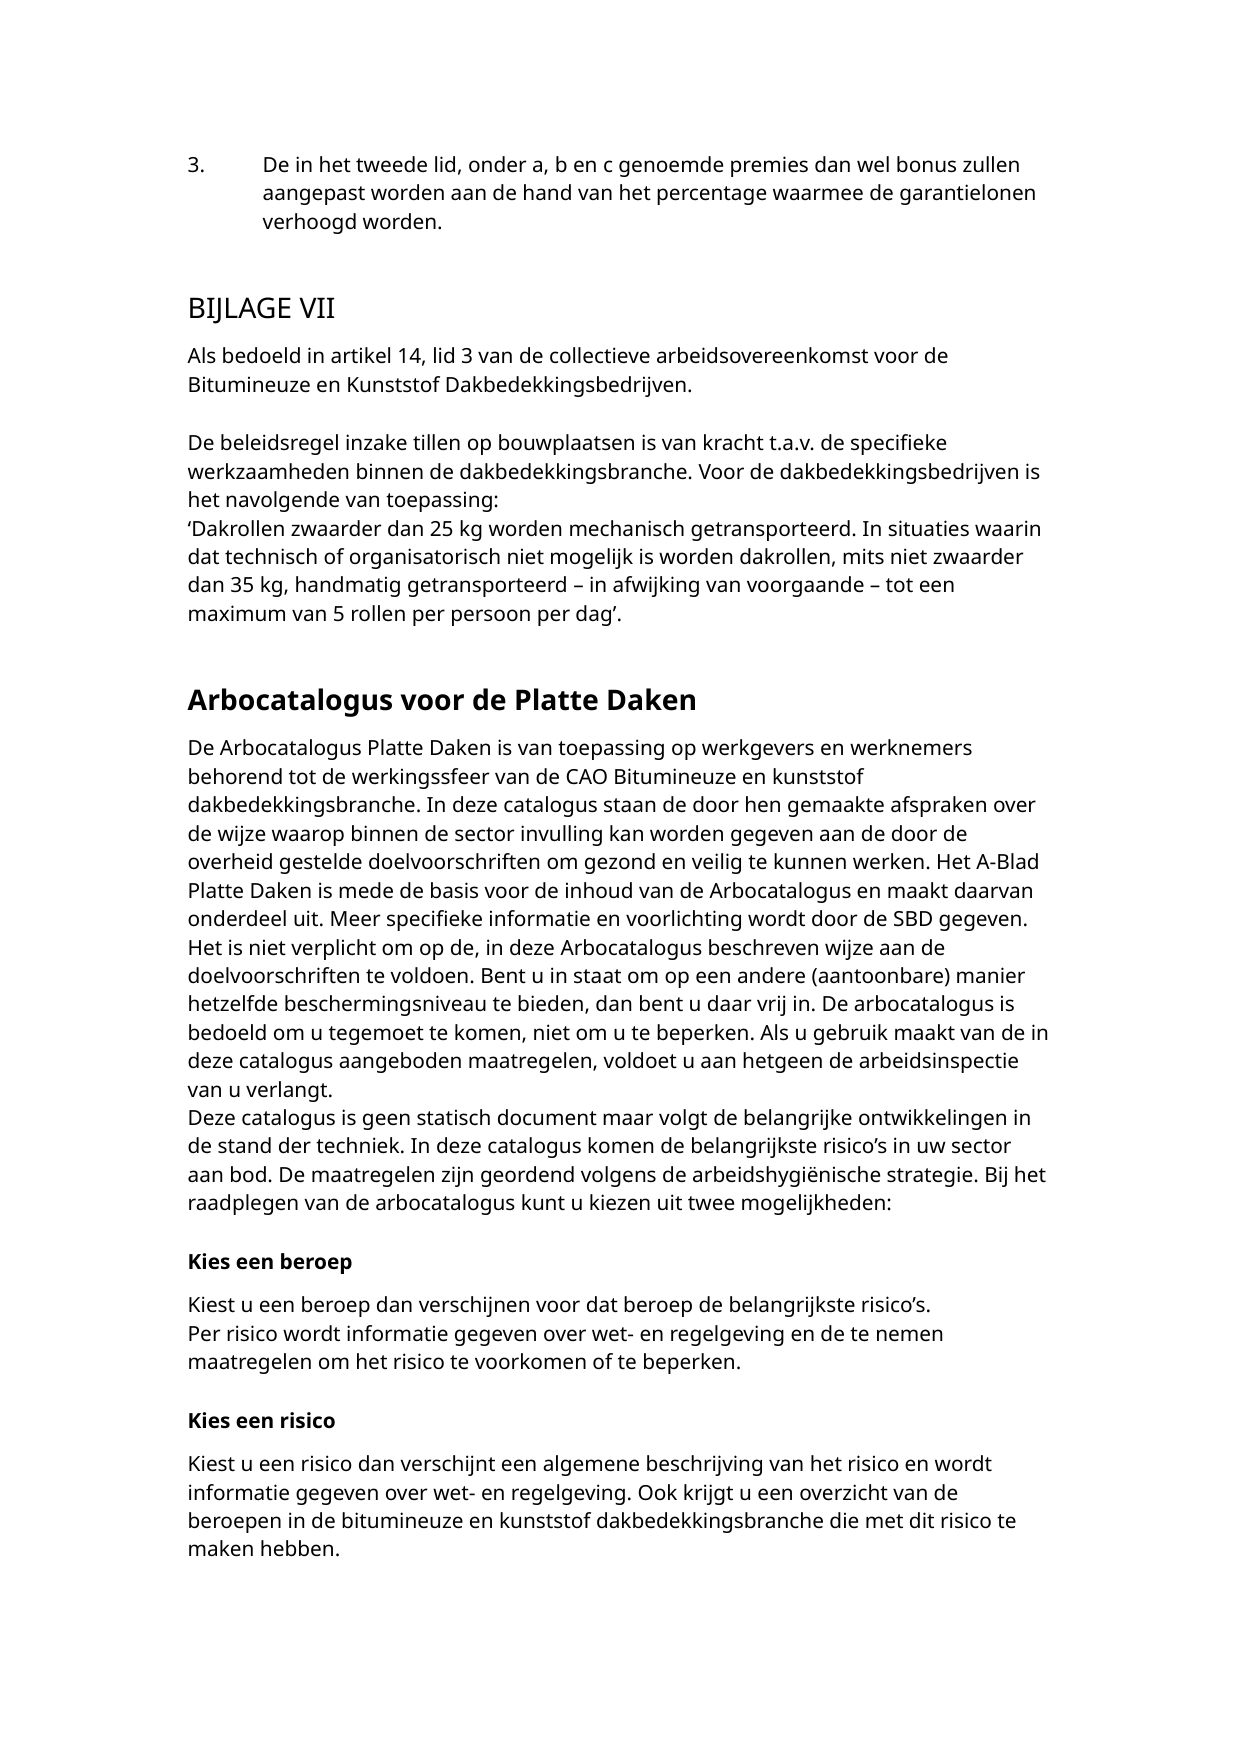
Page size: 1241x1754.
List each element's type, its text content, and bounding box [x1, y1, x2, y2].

text Kiest u een beroep dan verschijnen voor dat beroep de belangrijkste risico’s. [187, 1290, 1053, 1319]
text Kies een risico [187, 1406, 1053, 1434]
text Kiest u een risico dan verschijnt een algemene beschrijving van het risico en wordt informatie gegeven over wet- en regelgeving. Ook krijgt u een overzicht van de beroepen in de bitumineuze en kunststof dakbedekkingsbranche die met dit risico te maken hebben. [187, 1449, 1053, 1563]
text Als bedoeld in artikel 14, lid 3 van de collectieve arbeidsovereenkomst voor de Bitumineuze en Kunststof Dakbedekkingsbedrijven. [187, 341, 1053, 398]
text Per risico wordt informatie gegeven over wet- en regelgeving en de te nemen maatregelen om het risico te voorkomen of te beperken. [187, 1319, 1053, 1376]
subtitle Arbocatalogus voor de Platte Daken [187, 680, 1053, 718]
text De beleidsregel inzake tillen op bouwplaatsen is van kracht t.a.v. de specifieke werkzaamheden binnen de dakbedekkingsbranche. Voor de dakbedekkingsbedrijven is het navolgende van toepassing: [187, 428, 1053, 514]
text De Arbocatalogus Platte Daken is van toepassing op werkgevers en werknemers behorend tot de werkingssfeer van de CAO Bitumineuze en kunststof dakbedekkingsbranche. In deze catalogus staan de door hen gemaakte afspraken over de wijze waarop binnen de sector invulling kan worden gegeven aan de door de overheid gestelde doelvoorschriften om gezond en veilig te kunnen werken. Het A-Blad Platte Daken is mede de basis voor de inhoud van de Arbocatalogus en maakt daarvan onderdeel uit. Meer specifieke informatie en voorlichting wordt door de SBD gegeven. Het is niet verplicht om op de, in deze Arbocatalogus beschreven wijze aan de doelvoorschriften te voldoen. Bent u in staat om op een andere (aantoonbare) manier hetzelfde beschermingsniveau te bieden, dan bent u daar vrij in. De arbocatalogus is bedoeld om u tegemoet te komen, niet om u te beperken. Als u gebruik maakt van de in deze catalogus aangeboden maatregelen, voldoet u aan hetgeen de arbeidsinspectie van u verlangt. [187, 733, 1053, 1103]
subtitle BIJLAGE VII [187, 288, 1053, 326]
text Deze catalogus is geen statisch document maar volgt de belangrijke ontwikkelingen in de stand der techniek. In deze catalogus komen de belangrijkste risico’s in uw sector aan bod. De maatregelen zijn geordend volgens de arbeidshygiënische strategie. Bij het raadplegen van de arbocatalogus kunt u kiezen uit twee mogelijkheden: [187, 1103, 1053, 1217]
text ‘Dakrollen zwaarder dan 25 kg worden mechanisch getransporteerd. In situaties waarin dat technisch of organisatorisch niet mogelijk is worden dakrollen, mits niet zwaarder dan 35 kg, handmatig getransporteerd – in afwijking van voorgaande – tot een maximum van 5 rollen per persoon per dag’. [187, 514, 1053, 627]
text Kies een beroep [187, 1247, 1053, 1275]
list De in het tweede lid, onder a, b en c genoemde premies dan wel bonus zullen aangepast worden aan de hand van het percentage waarmee de garantielonen verhoogd worden. [187, 150, 1053, 235]
